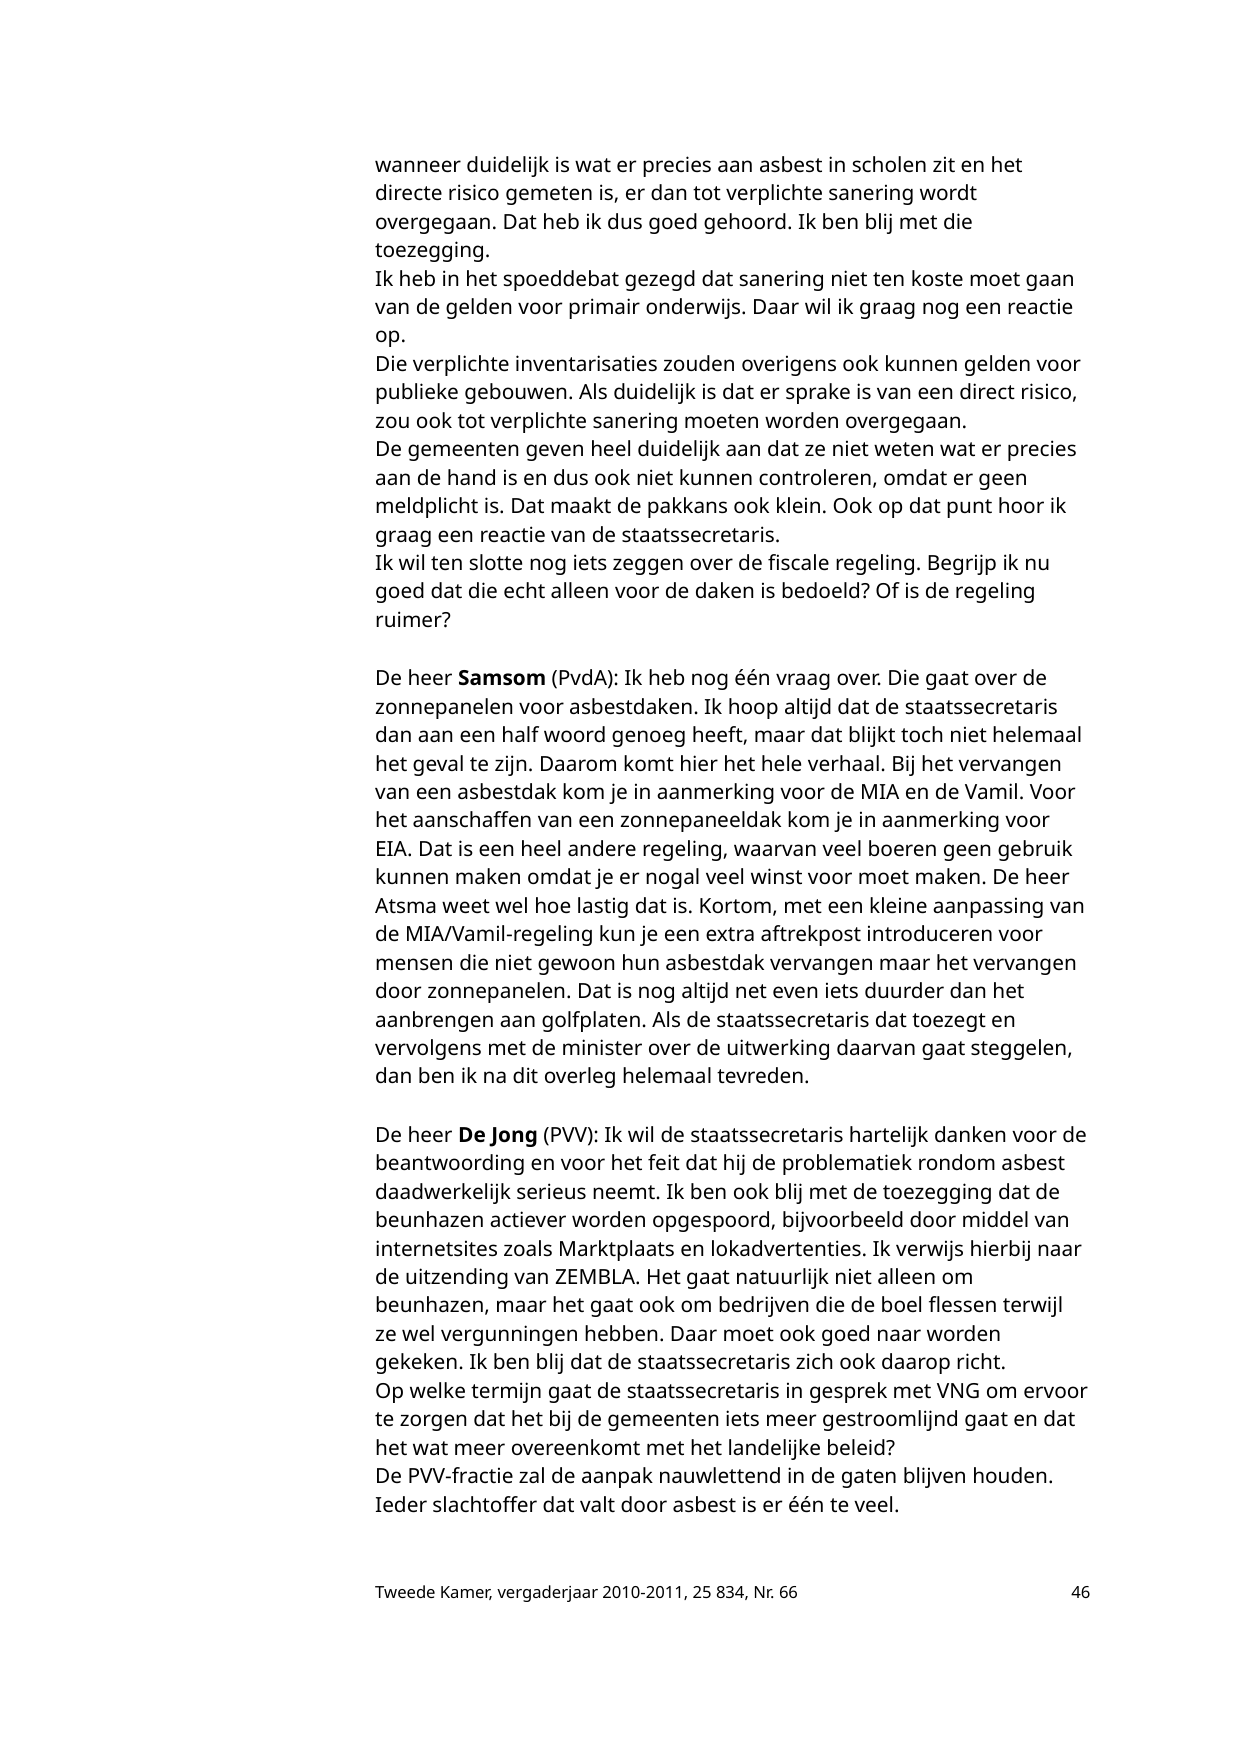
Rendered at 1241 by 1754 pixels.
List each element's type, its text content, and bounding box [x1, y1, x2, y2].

text De heer Samsom (PvdA): Ik heb nog één vraag over. Die gaat over de zonnepanelen voor asbestdaken. Ik hoop altijd dat de staatssecretaris dan aan een half woord genoeg heeft, maar dat blijkt toch niet helemaal het geval te zijn. Daarom komt hier het hele verhaal. Bij het vervangen van een asbestdak kom je in aanmerking voor de MIA en de Vamil. Voor het aanschaffen van een zonnepaneeldak kom je in aanmerking voor EIA. Dat is een heel andere regeling, waarvan veel boeren geen gebruik kunnen maken omdat je er nogal veel winst voor moet maken. De heer Atsma weet wel hoe lastig dat is. Kortom, met een kleine aanpassing van de MIA/Vamil-regeling kun je een extra aftrekpost introduceren voor mensen die niet gewoon hun asbestdak vervangen maar het vervangen door zonnepanelen. Dat is nog altijd net even iets duurder dan het aanbrengen aan golfplaten. Als de staatssecretaris dat toezegt en vervolgens met de minister over de uitwerking daarvan gaat steggelen, dan ben ik na dit overleg helemaal tevreden. [375, 663, 1090, 1090]
text Die verplichte inventarisaties zouden overigens ook kunnen gelden voor publieke gebouwen. Als duidelijk is dat er sprake is van een direct risico, zou ook tot verplichte sanering moeten worden overgegaan. [375, 349, 1090, 434]
text De PVV-fractie zal de aanpak nauwlettend in de gaten blijven houden. Ieder slachtoffer dat valt door asbest is er één te veel. [375, 1461, 1090, 1518]
text De gemeenten geven heel duidelijk aan dat ze niet weten wat er precies aan de hand is en dus ook niet kunnen controleren, omdat er geen meldplicht is. Dat maakt de pakkans ook klein. Ook op dat punt hoor ik graag een reactie van de staatssecretaris. [375, 434, 1090, 548]
text wanneer duidelijk is wat er precies aan asbest in scholen zit en het directe risico gemeten is, er dan tot verplichte sanering wordt overgegaan. Dat heb ik dus goed gehoord. Ik ben blij met die toezegging. [375, 150, 1090, 264]
text Op welke termijn gaat de staatssecretaris in gesprek met VNG om ervoor te zorgen dat het bij de gemeenten iets meer gestroomlijnd gaat en dat het wat meer overeenkomt met het landelijke beleid? [375, 1376, 1090, 1461]
text Ik wil ten slotte nog iets zeggen over de fiscale regeling. Begrijp ik nu goed dat die echt alleen voor de daken is bedoeld? Of is de regeling ruimer? [375, 548, 1090, 633]
text De heer De Jong (PVV): Ik wil de staatssecretaris hartelijk danken voor de beantwoording en voor het feit dat hij de problematiek rondom asbest daadwerkelijk serieus neemt. Ik ben ook blij met de toezegging dat de beunhazen actiever worden opgespoord, bijvoorbeeld door middel van internetsites zoals Marktplaats en lokadvertenties. Ik verwijs hierbij naar de uitzending van ZEMBLA. Het gaat natuurlijk niet alleen om beunhazen, maar het gaat ook om bedrijven die de boel flessen terwijl ze wel vergunningen hebben. Daar moet ook goed naar worden gekeken. Ik ben blij dat de staatssecretaris zich ook daarop richt. [375, 1120, 1090, 1376]
text Ik heb in het spoeddebat gezegd dat sanering niet ten koste moet gaan van de gelden voor primair onderwijs. Daar wil ik graag nog een reactie op. [375, 264, 1090, 349]
